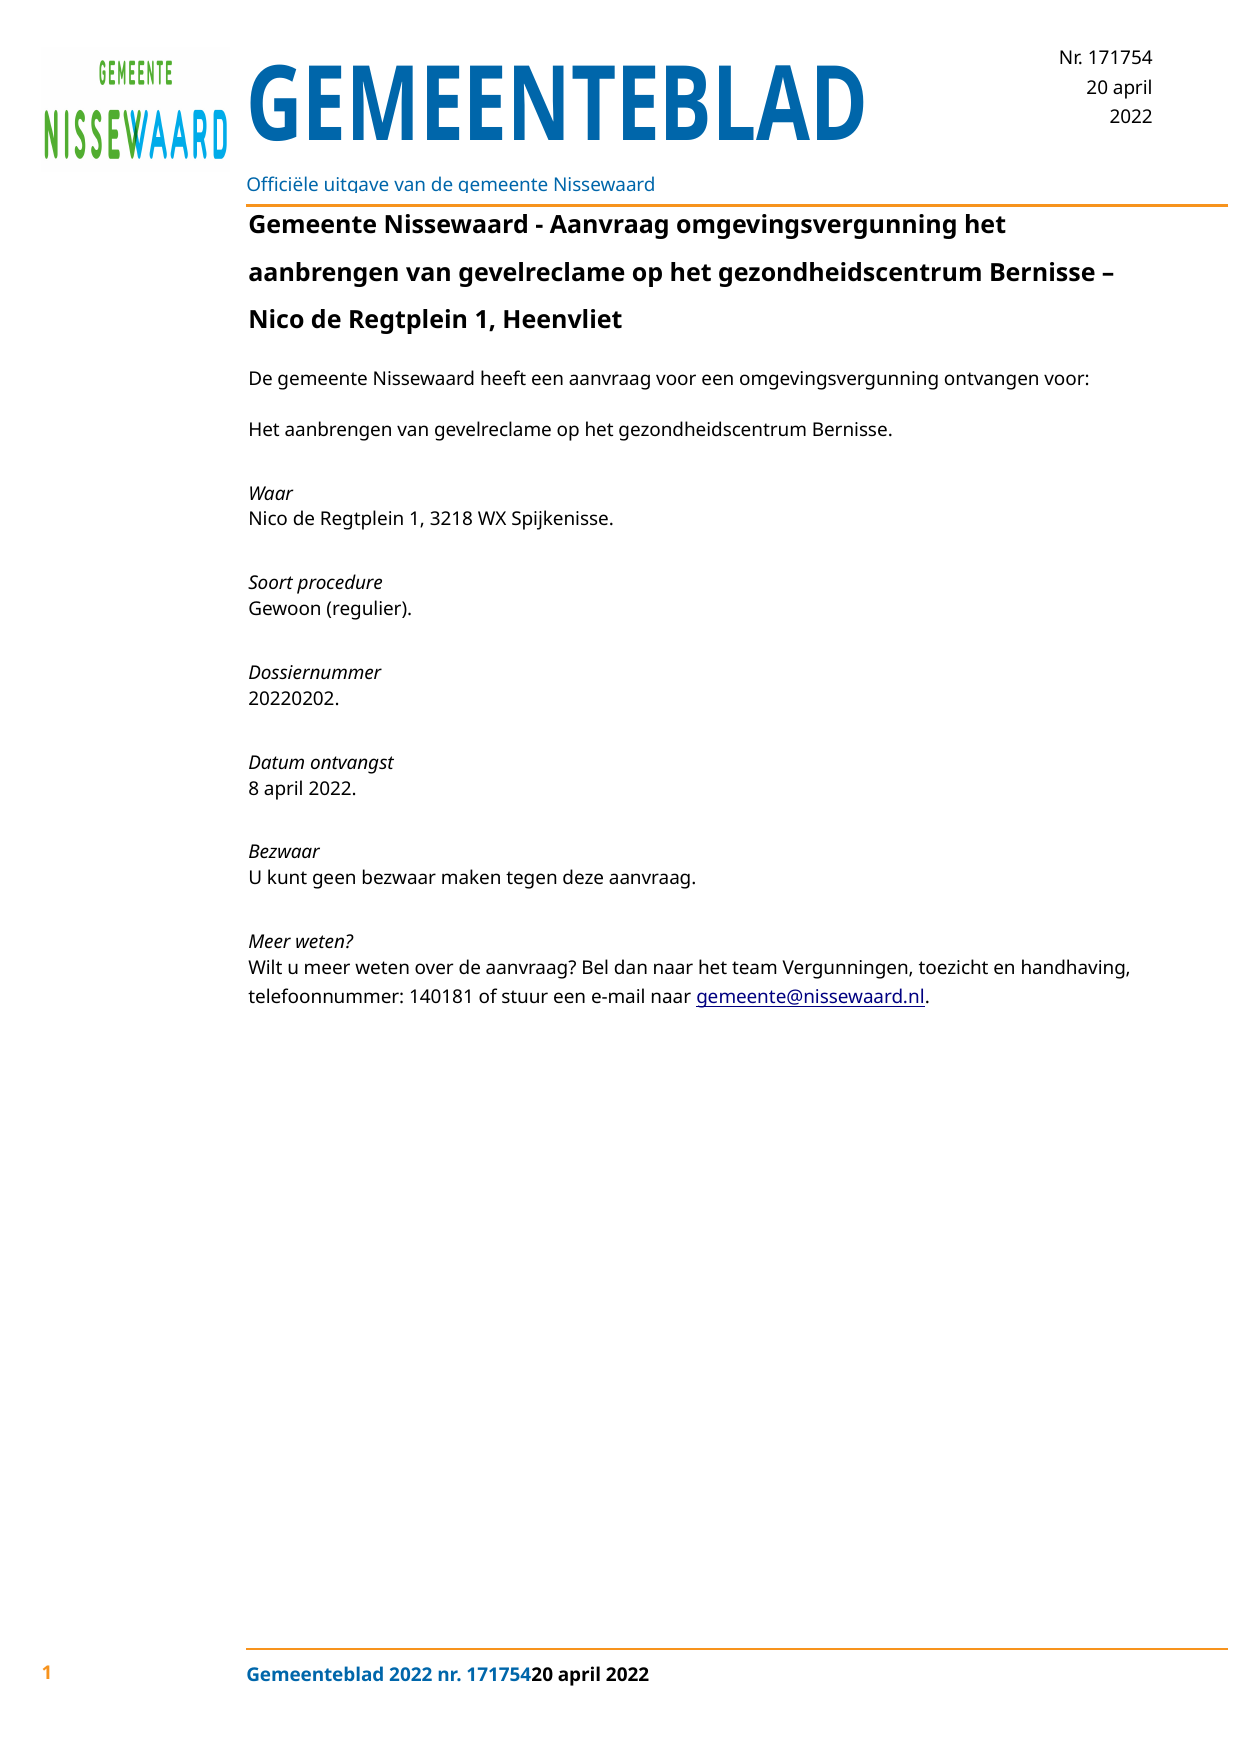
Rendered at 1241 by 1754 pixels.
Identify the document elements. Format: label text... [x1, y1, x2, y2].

text Waar [248, 480, 1152, 506]
text Soort procedure [248, 569, 1152, 595]
text 20220202. [248, 685, 1152, 711]
text Gewoon (regulier). [248, 595, 1152, 621]
text Bezwaar [248, 839, 1152, 864]
text Datum ontvangst [248, 749, 1152, 775]
text Het aanbrengen van gevelreclame op het gezondheidscentrum Bernisse. [248, 416, 1152, 442]
text Wilt u meer weten over de aanvraag? Bel dan naar het team Vergunningen, toezicht en handhaving, telefoonnummer: 140181 of stuur een e-mail naar gemeente@nissewaard.nl. [248, 954, 1152, 1009]
text Dossiernummer [248, 659, 1152, 685]
text Nico de Regtplein 1, 3218 WX Spijkenisse. [248, 506, 1152, 531]
picture [41, 47, 231, 172]
text Gemeente Nissewaard - Aanvraag omgevingsvergunning het aanbrengen van gevelreclame op het gezondheidscentrum Bernisse – Nico de Regtplein 1, Heenvliet [248, 207, 1152, 336]
text U kunt geen bezwaar maken tegen deze aanvraag. [248, 864, 1152, 890]
text Meer weten? [248, 928, 1152, 954]
text 8 april 2022. [248, 775, 1152, 800]
text De gemeente Nissewaard heeft een aanvraag voor een omgevingsvergunning ontvangen voor: [248, 366, 1152, 391]
